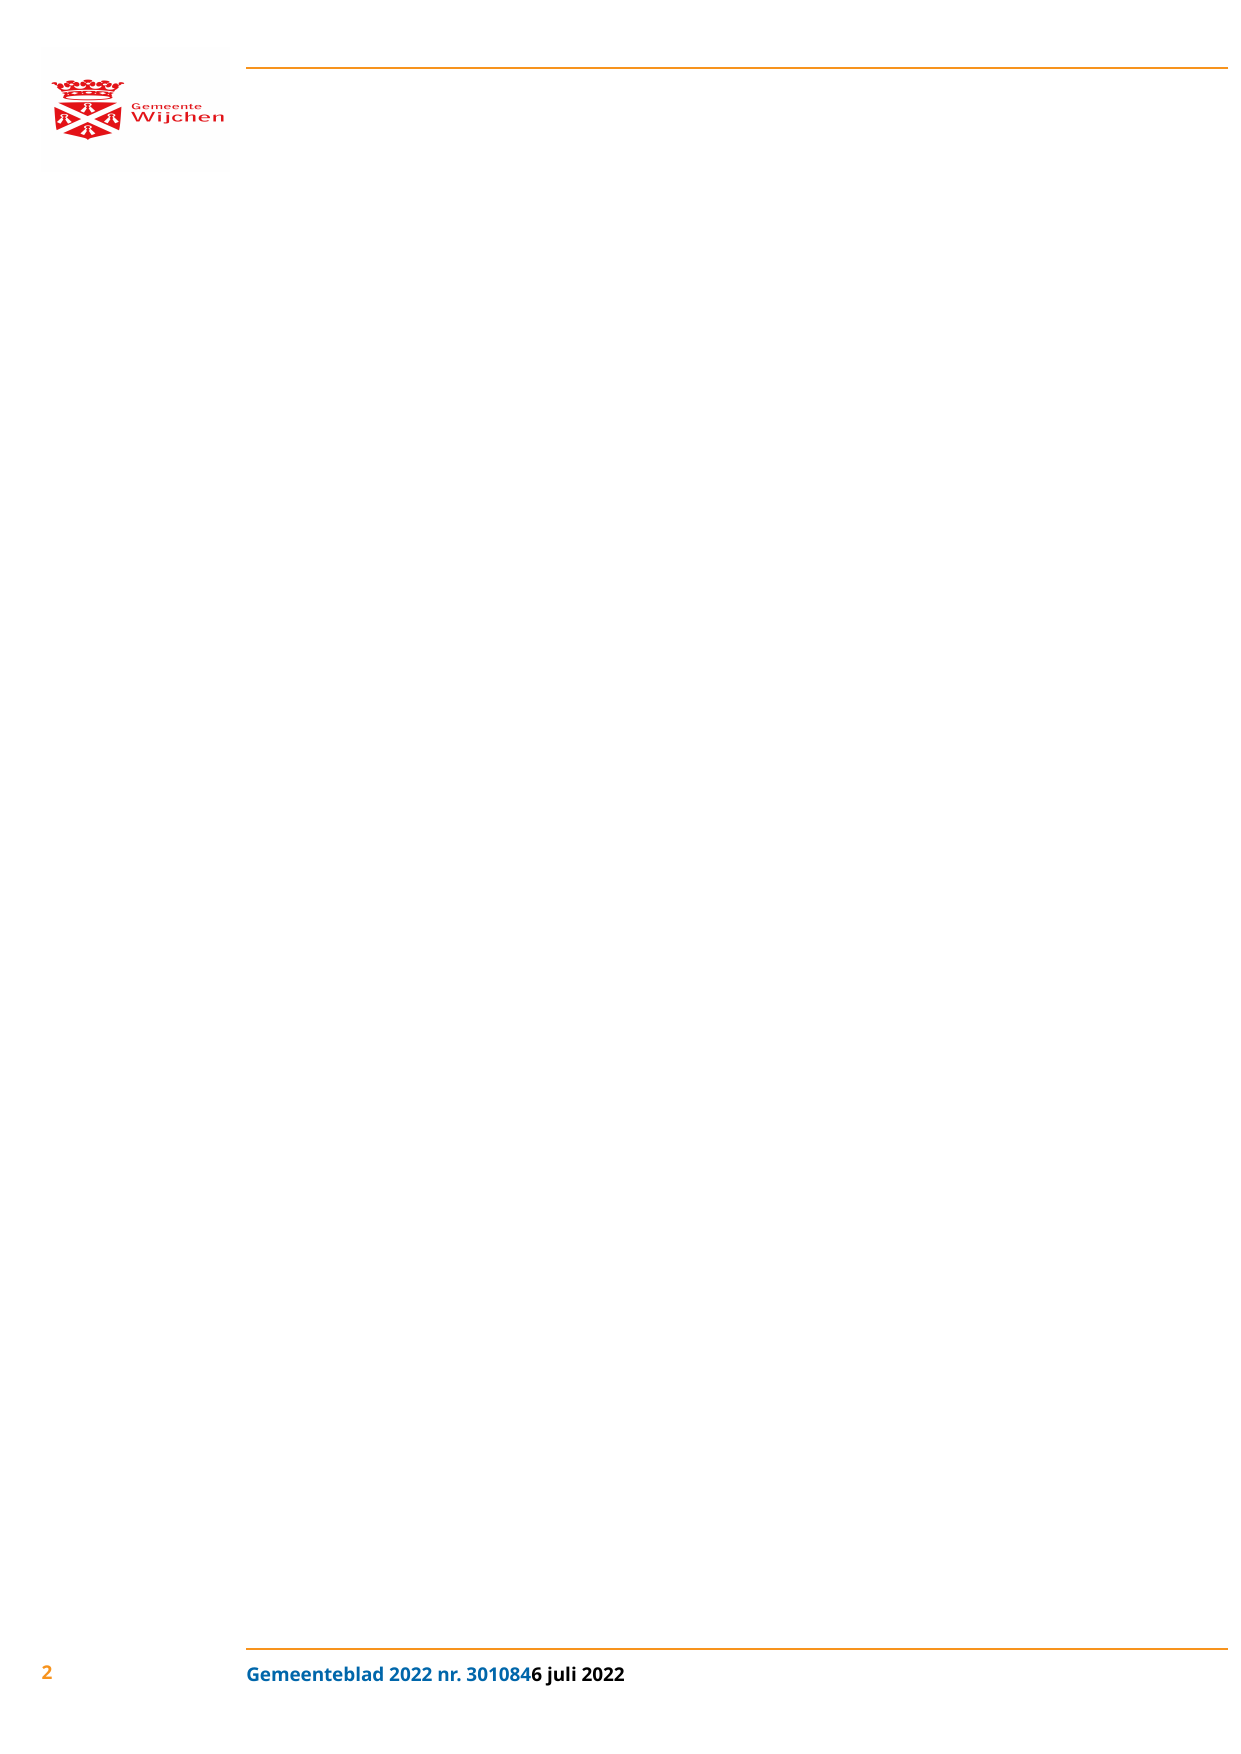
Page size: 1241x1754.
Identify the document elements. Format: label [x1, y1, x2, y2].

picture [41, 47, 231, 172]
